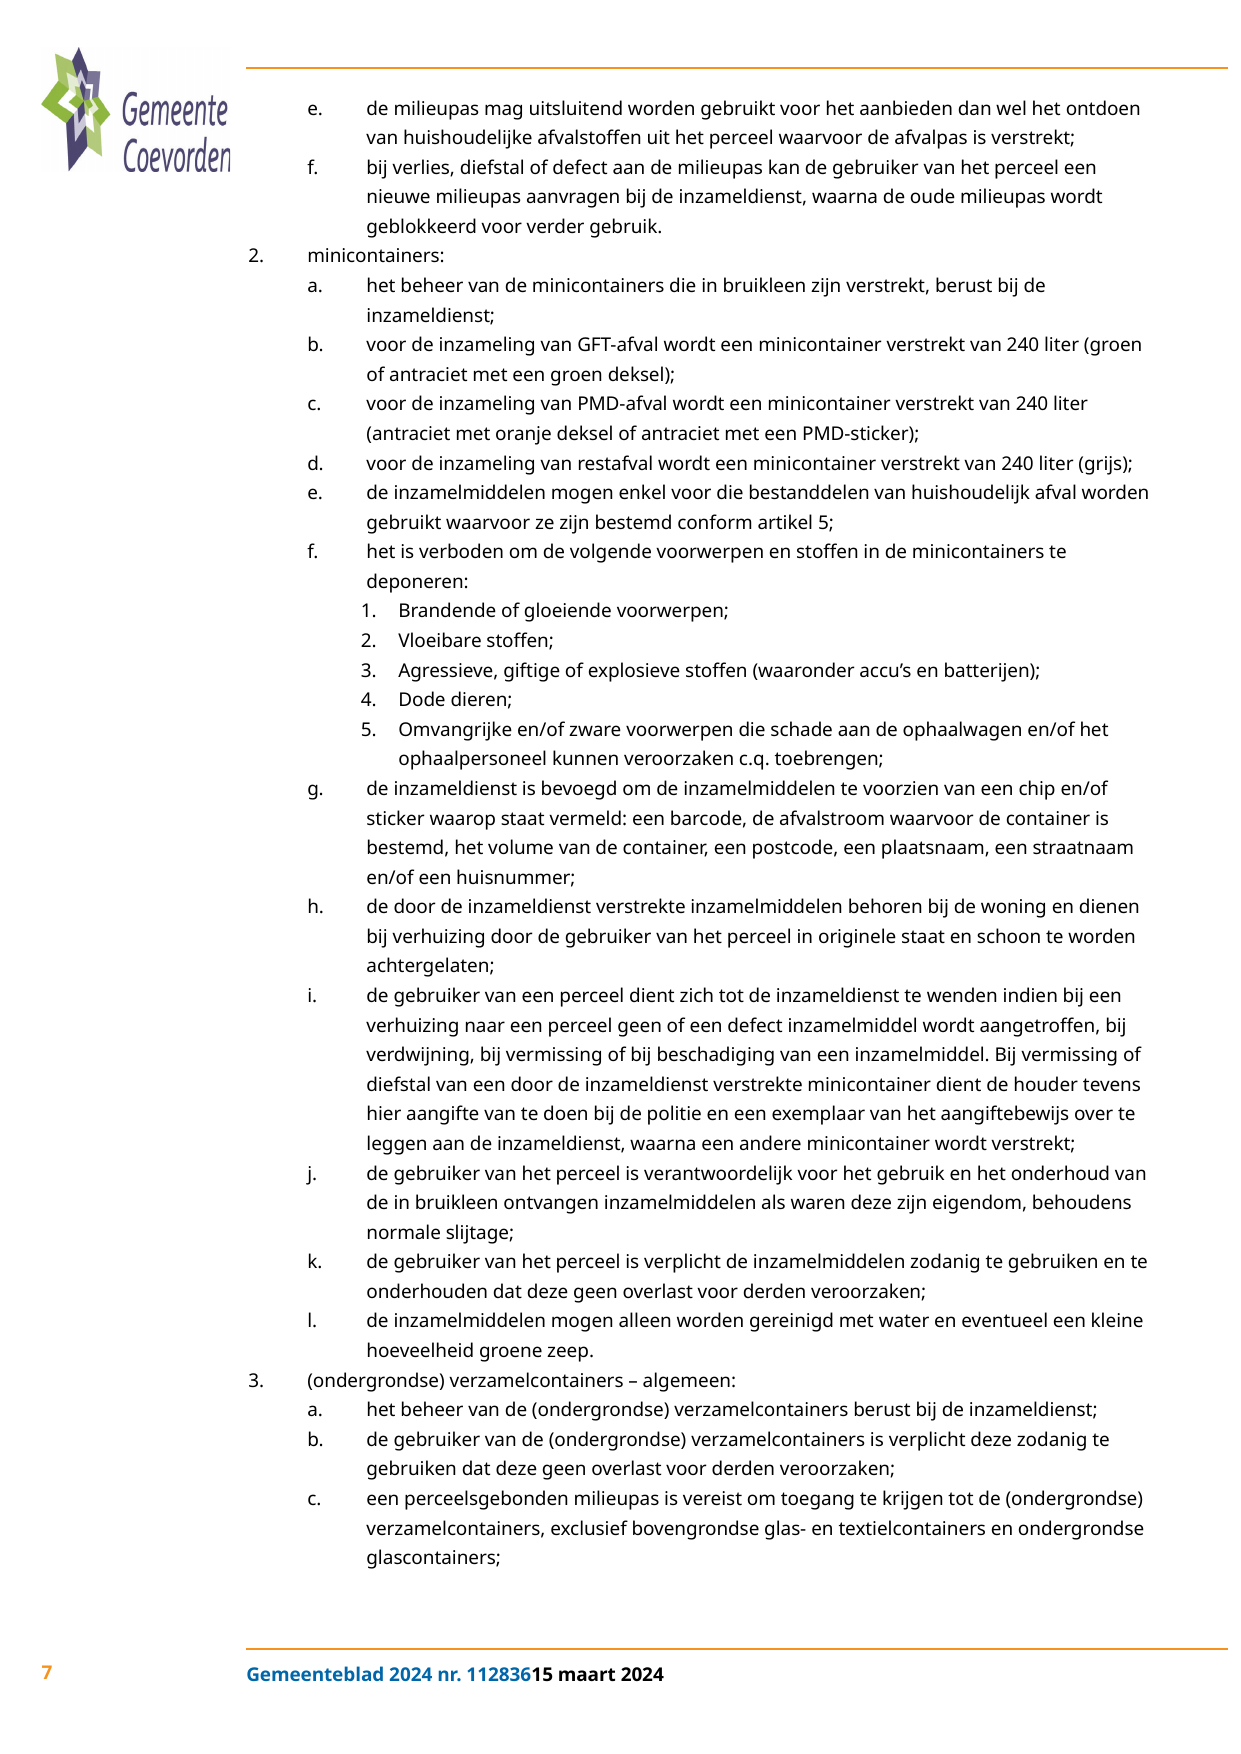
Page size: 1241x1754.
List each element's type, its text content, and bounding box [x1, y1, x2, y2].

list voor de inzameling van GFT-afval wordt een minicontainer verstrekt van 240 liter (groen of antraciet met een groen deksel); [307, 331, 1152, 387]
list Agressieve, giftige of explosieve stoffen (waaronder accu’s en batterijen); [361, 657, 1152, 683]
list bij verlies, diefstal of defect aan de milieupas kan de gebruiker van het perceel een nieuwe milieupas aanvragen bij de inzameldienst, waarna de oude milieupas wordt geblokkeerd voor verder gebruik. [307, 154, 1152, 239]
list Dode dieren; [361, 686, 1152, 712]
list de inzamelmiddelen mogen alleen worden gereinigd met water en eventueel een kleine hoeveelheid groene zeep. [307, 1308, 1152, 1363]
list de door de inzameldienst verstrekte inzamelmiddelen behoren bij de woning en dienen bij verhuizing door de gebruiker van het perceel in originele staat en schoon te worden achtergelaten; [307, 893, 1152, 978]
list Omvangrijke en/of zware voorwerpen die schade aan de ophaalwagen en/of het ophaalpersoneel kunnen veroorzaken c.q. toebrengen; [361, 716, 1152, 771]
list de gebruiker van de (ondergrondse) verzamelcontainers is verplicht deze zodanig te gebruiken dat deze geen overlast voor derden veroorzaken; [307, 1426, 1152, 1481]
list de inzamelmiddelen mogen enkel voor die bestanddelen van huishoudelijk afval worden gebruikt waarvoor ze zijn bestemd conform artikel 5; [307, 479, 1152, 535]
list de inzameldienst is bevoegd om de inzamelmiddelen te voorzien van een chip en/of sticker waarop staat vermeld: een barcode, de afvalstroom waarvoor de container is bestemd, het volume van de container, een postcode, een plaatsnaam, een straatnaam en/of een huisnummer; [307, 775, 1152, 890]
list de gebruiker van het perceel is verplicht de inzamelmiddelen zodanig te gebruiken en te onderhouden dat deze geen overlast voor derden veroorzaken; [307, 1248, 1152, 1304]
list de milieupas mag uitsluitend worden gebruikt voor het aanbieden dan wel het ontdoen van huishoudelijke afvalstoffen uit het perceel waarvoor de afvalpas is verstrekt; [307, 95, 1152, 150]
list (ondergrondse) verzamelcontainers – algemeen: [248, 1367, 1152, 1393]
list het beheer van de minicontainers die in bruikleen zijn verstrekt, berust bij de inzameldienst; [307, 272, 1152, 328]
list het is verboden om de volgende voorwerpen en stoffen in de minicontainers te deponeren: [307, 538, 1152, 594]
list het beheer van de (ondergrondse) verzamelcontainers berust bij de inzameldienst; [307, 1396, 1152, 1422]
list Vloeibare stoffen; [361, 627, 1152, 653]
picture [41, 47, 231, 172]
list de gebruiker van het perceel is verantwoordelijk voor het gebruik en het onderhoud van de in bruikleen ontvangen inzamelmiddelen als waren deze zijn eigendom, behoudens normale slijtage; [307, 1160, 1152, 1245]
list Brandende of gloeiende voorwerpen; [361, 598, 1152, 623]
list voor de inzameling van restafval wordt een minicontainer verstrekt van 240 liter (grijs); [307, 450, 1152, 476]
list een perceelsgebonden milieupas is vereist om toegang te krijgen tot de (ondergrondse) verzamelcontainers, exclusief bovengrondse glas- en textielcontainers en ondergrondse glascontainers; [307, 1485, 1152, 1570]
list voor de inzameling van PMD-afval wordt een minicontainer verstrekt van 240 liter (antraciet met oranje deksel of antraciet met een PMD-sticker); [307, 391, 1152, 446]
list de gebruiker van een perceel dient zich tot de inzameldienst te wenden indien bij een verhuizing naar een perceel geen of een defect inzamelmiddel wordt aangetroffen, bij verdwijning, bij vermissing of bij beschadiging van een inzamelmiddel. Bij vermissing of diefstal van een door de inzameldienst verstrekte minicontainer dient de houder tevens hier aangifte van te doen bij de politie en een exemplaar van het aangiftebewijs over te leggen aan de inzameldienst, waarna een andere minicontainer wordt verstrekt; [307, 982, 1152, 1156]
list minicontainers: [248, 243, 1152, 268]
